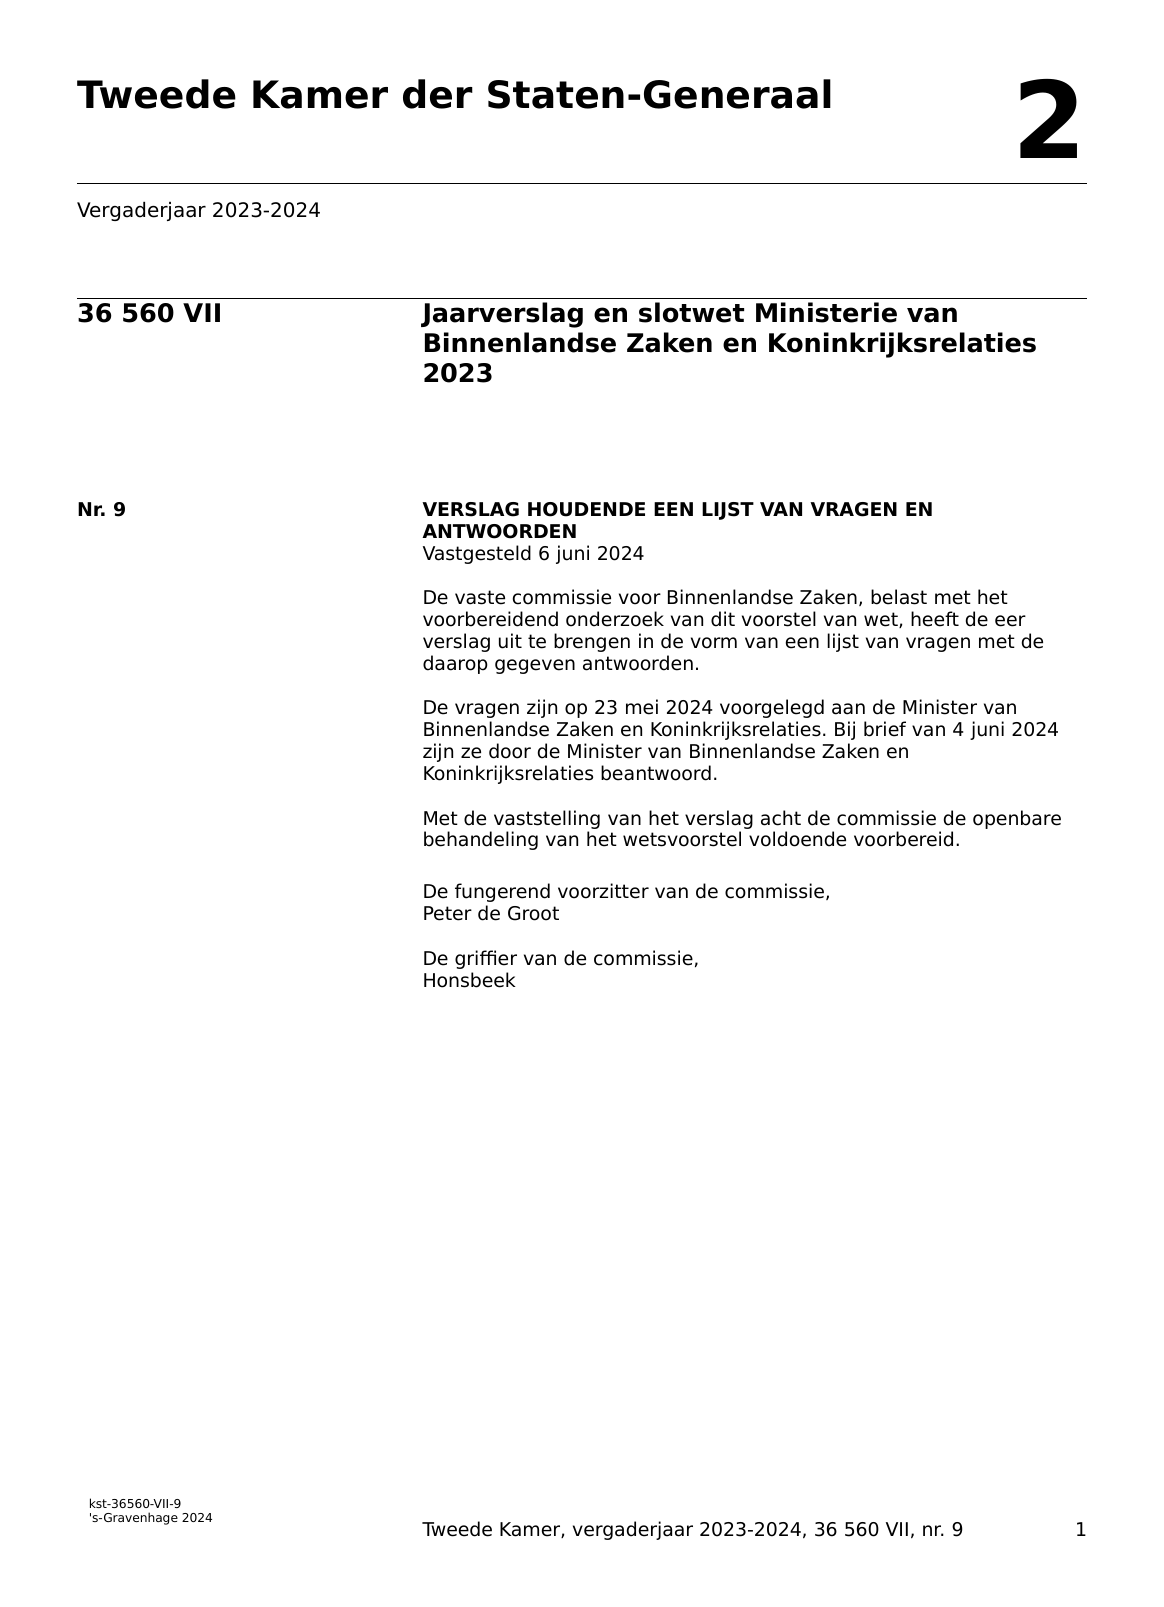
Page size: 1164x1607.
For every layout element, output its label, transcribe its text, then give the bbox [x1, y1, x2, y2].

text Met de vaststelling van het verslag acht de commissie de openbare behandeling van het wetsvoorstel voldoende voorbereid. [422, 807, 1087, 851]
text kst-36560-VII-9 [88, 1497, 323, 1511]
text De vragen zijn op 23 mei 2024 voorgelegd aan de Minister van Binnenlandse Zaken en Koninkrijksrelaties. Bij brief van 4 juni 2024 zijn ze door de Minister van Binnenlandse Zaken en Koninkrijksrelaties beantwoord. [422, 697, 1087, 785]
table_cell Vergaderjaar 2023-2024 [77, 184, 1087, 298]
subtitle 36 560 VII Jaarverslag en slotwet Ministerie van Binnenlandse Zaken en Koninkrijksrelaties 2023 [77, 299, 1087, 388]
text 's-Gravenhage 2024 [88, 1511, 323, 1525]
table_header 2 [886, 59, 1087, 183]
text De griffier van de commissie, Honsbeek [422, 947, 1087, 991]
table_header Tweede Kamer der Staten-Generaal [77, 59, 886, 183]
subtitle Nr. 9 VERSLAG HOUDENDE EEN LIJST VAN VRAGEN EN ANTWOORDEN [77, 499, 1087, 543]
text De fungerend voorzitter van de commissie, Peter de Groot [422, 881, 1087, 925]
text De vaste commissie voor Binnenlandse Zaken, belast met het voorbereidend onderzoek van dit voorstel van wet, heeft de eer verslag uit te brengen in de vorm van een lijst van vragen met de daarop gegeven antwoorden. [422, 587, 1087, 675]
text Vastgesteld 6 juni 2024 [422, 543, 1087, 565]
